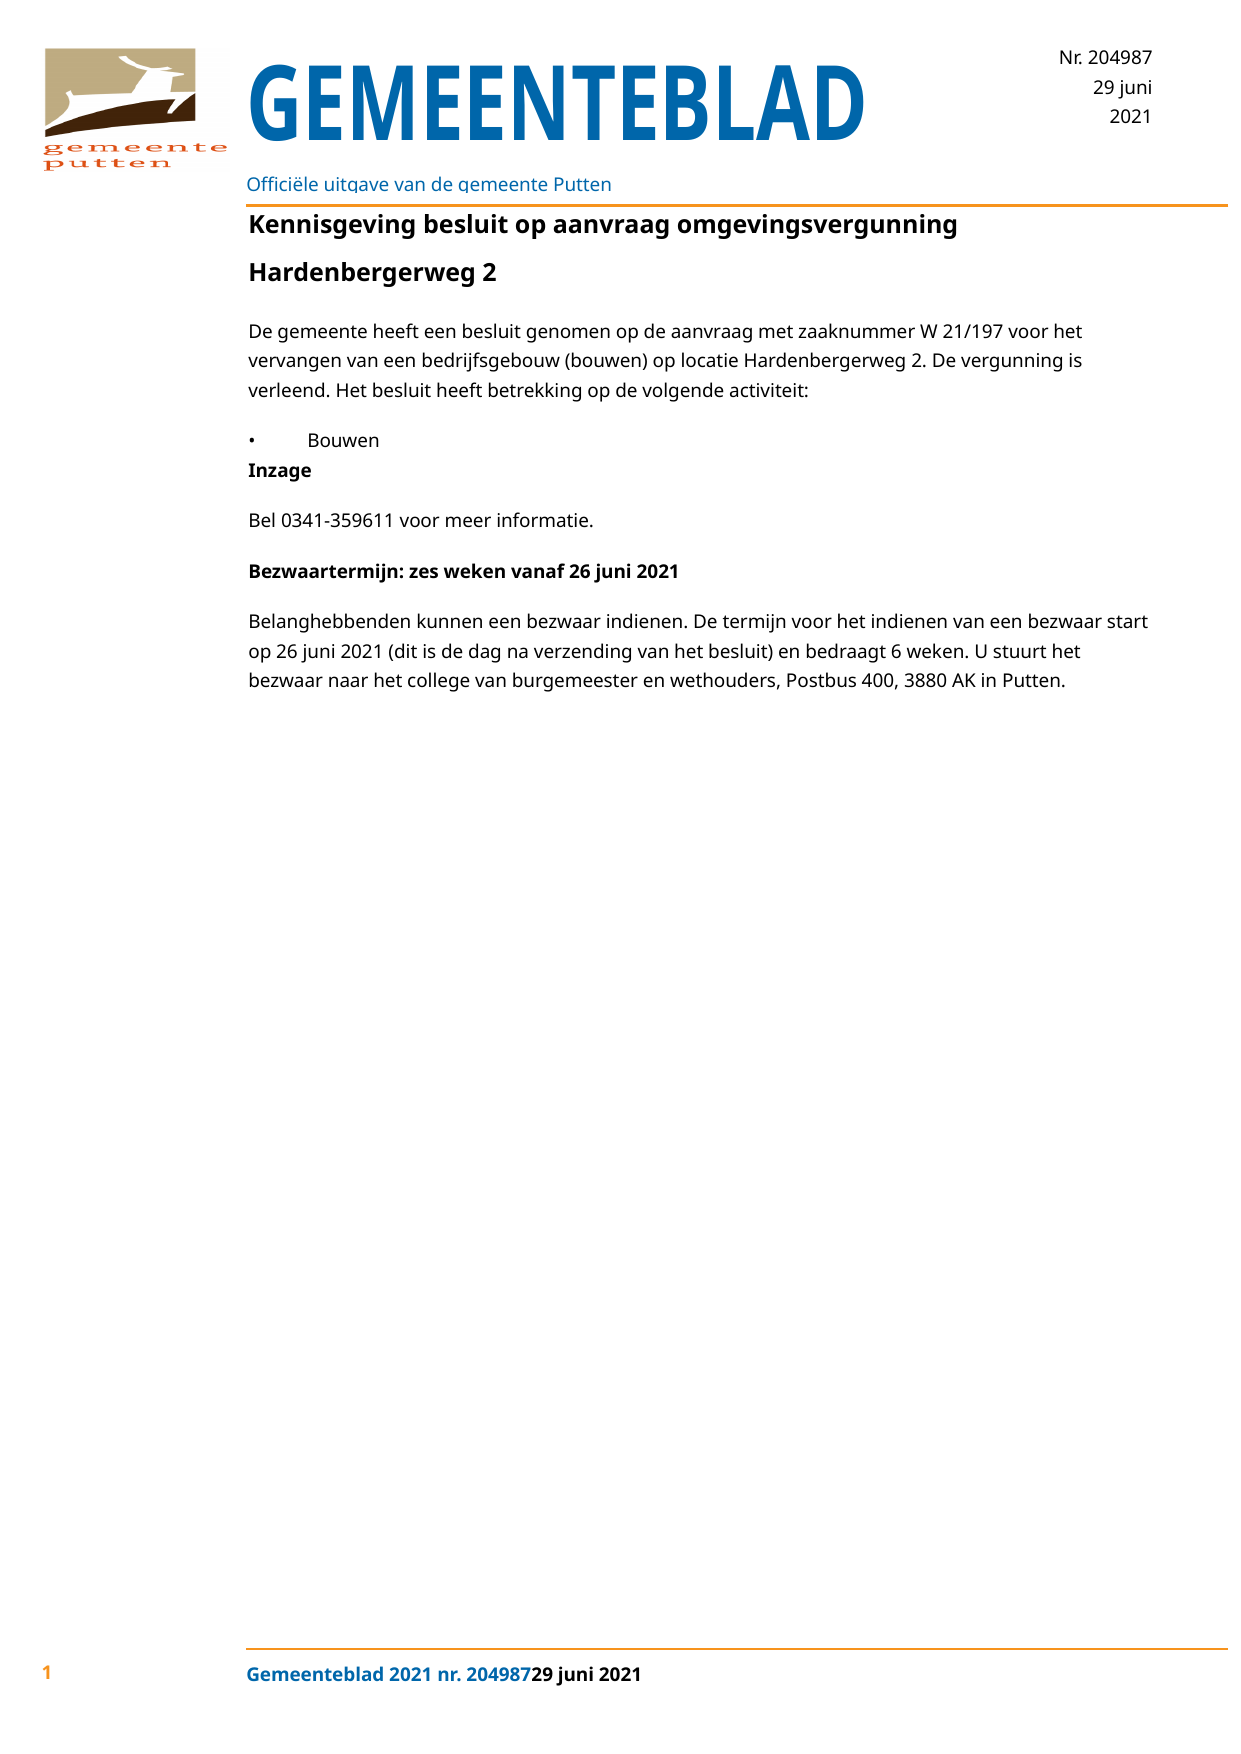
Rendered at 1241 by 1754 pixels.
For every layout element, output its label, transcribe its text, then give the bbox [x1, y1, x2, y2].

list Bouwen [248, 427, 1152, 453]
text Kennisgeving besluit op aanvraag omgevingsvergunning Hardenbergerweg 2 [248, 207, 1152, 288]
picture [41, 47, 231, 172]
text Bezwaartermijn: zes weken vanaf 26 juni 2021 [248, 558, 1152, 584]
text Bel 0341-359611 voor meer informatie. [248, 507, 1152, 533]
text Belanghebbenden kunnen een bezwaar indienen. De termijn voor het indienen van een bezwaar start op 26 juni 2021 (dit is de dag na verzending van het besluit) en bedraagt 6 weken. U stuurt het bezwaar naar het college van burgemeester en wethouders, Postbus 400, 3880 AK in Putten. [248, 608, 1152, 693]
text Inzage [248, 457, 1152, 483]
text De gemeente heeft een besluit genomen op de aanvraag met zaaknummer W 21/197 voor het vervangen van een bedrijfsgebouw (bouwen) op locatie Hardenbergerweg 2. De vergunning is verleend. Het besluit heeft betrekking op de volgende activiteit: [248, 318, 1152, 403]
